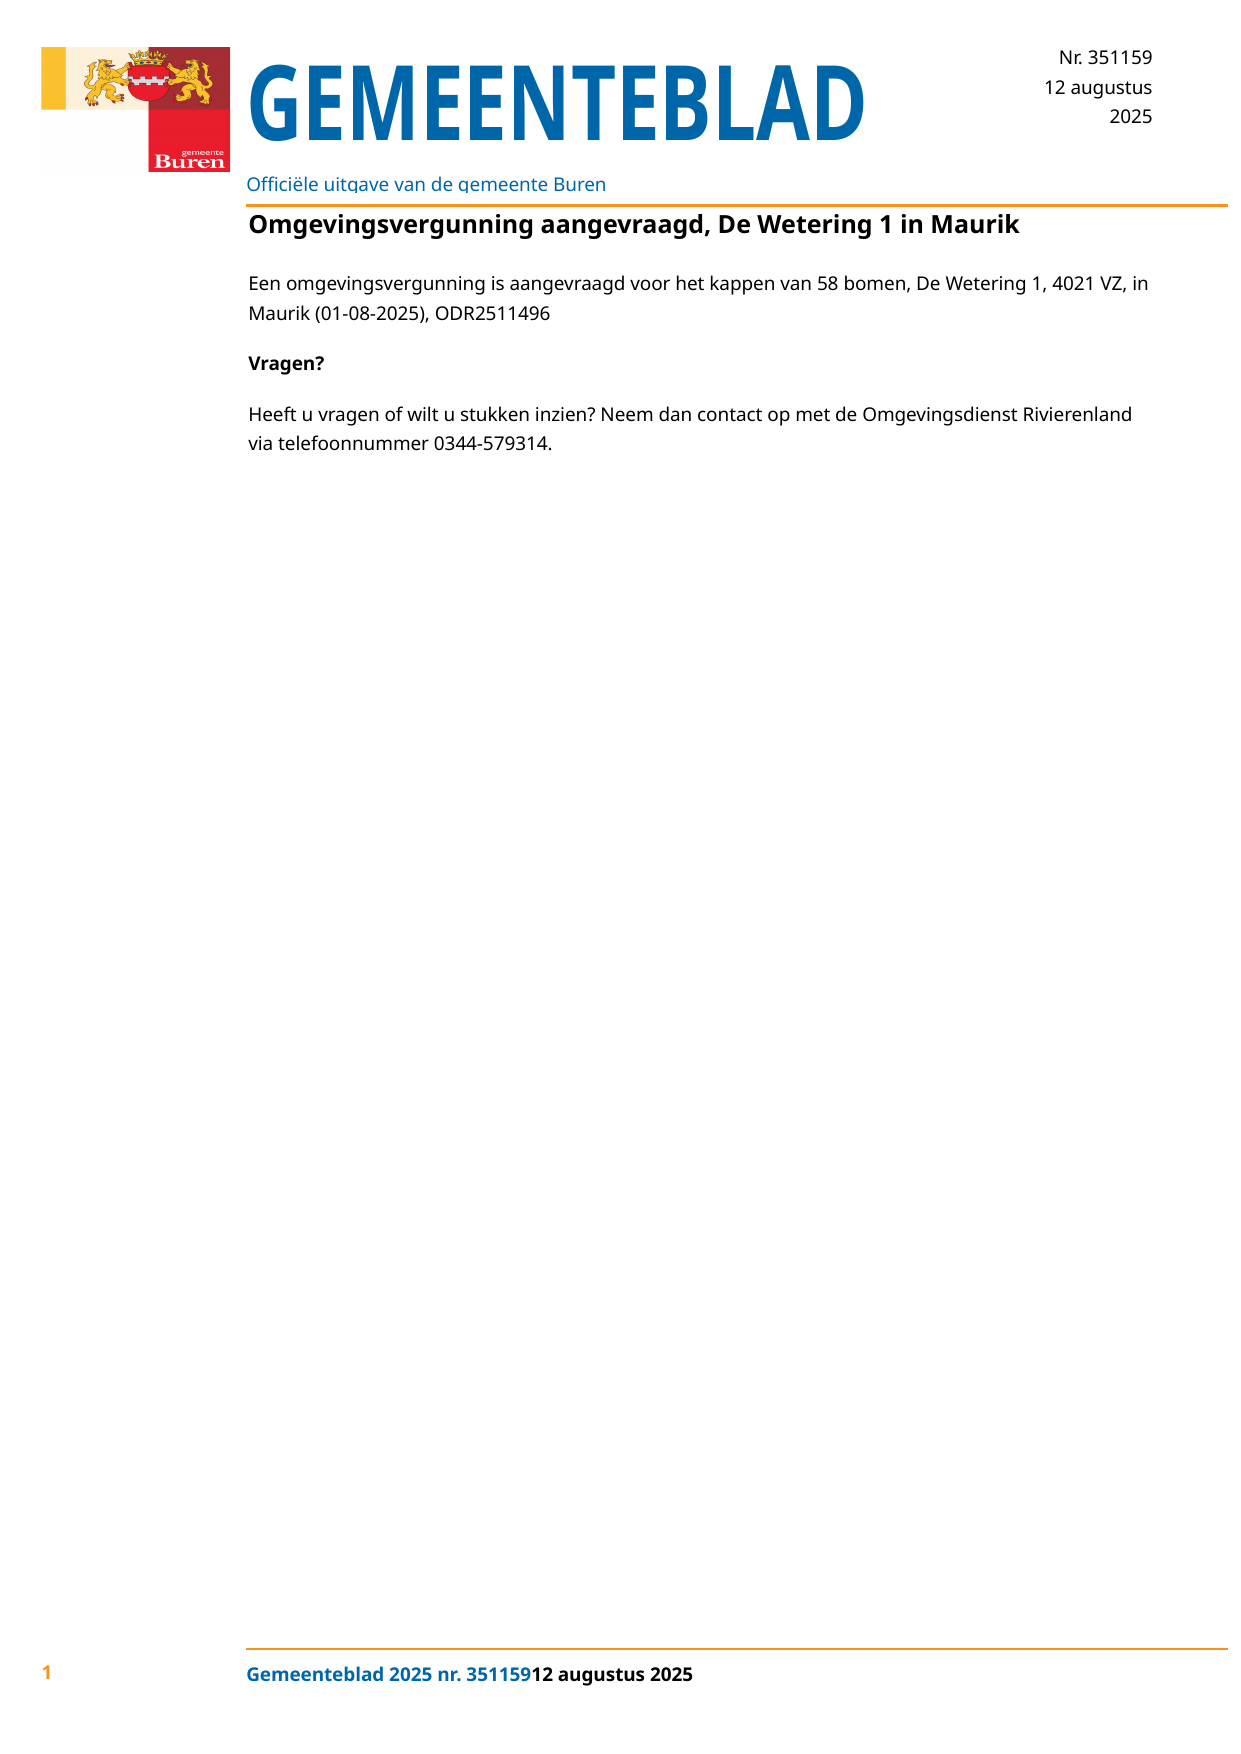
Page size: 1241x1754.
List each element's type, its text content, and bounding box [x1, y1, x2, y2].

text Een omgevingsvergunning is aangevraagd voor het kappen van 58 bomen, De Wetering 1, 4021 VZ, in Maurik (01-08-2025), ODR2511496 [248, 270, 1152, 326]
picture [41, 47, 231, 172]
text Heeft u vragen of wilt u stukken inzien? Neem dan contact op met de Omgevingsdienst Rivierenland via telefoonnummer 0344-579314. [248, 401, 1152, 456]
text Vragen? [248, 350, 1152, 376]
text Omgevingsvergunning aangevraagd, De Wetering 1 in Maurik [248, 207, 1152, 241]
